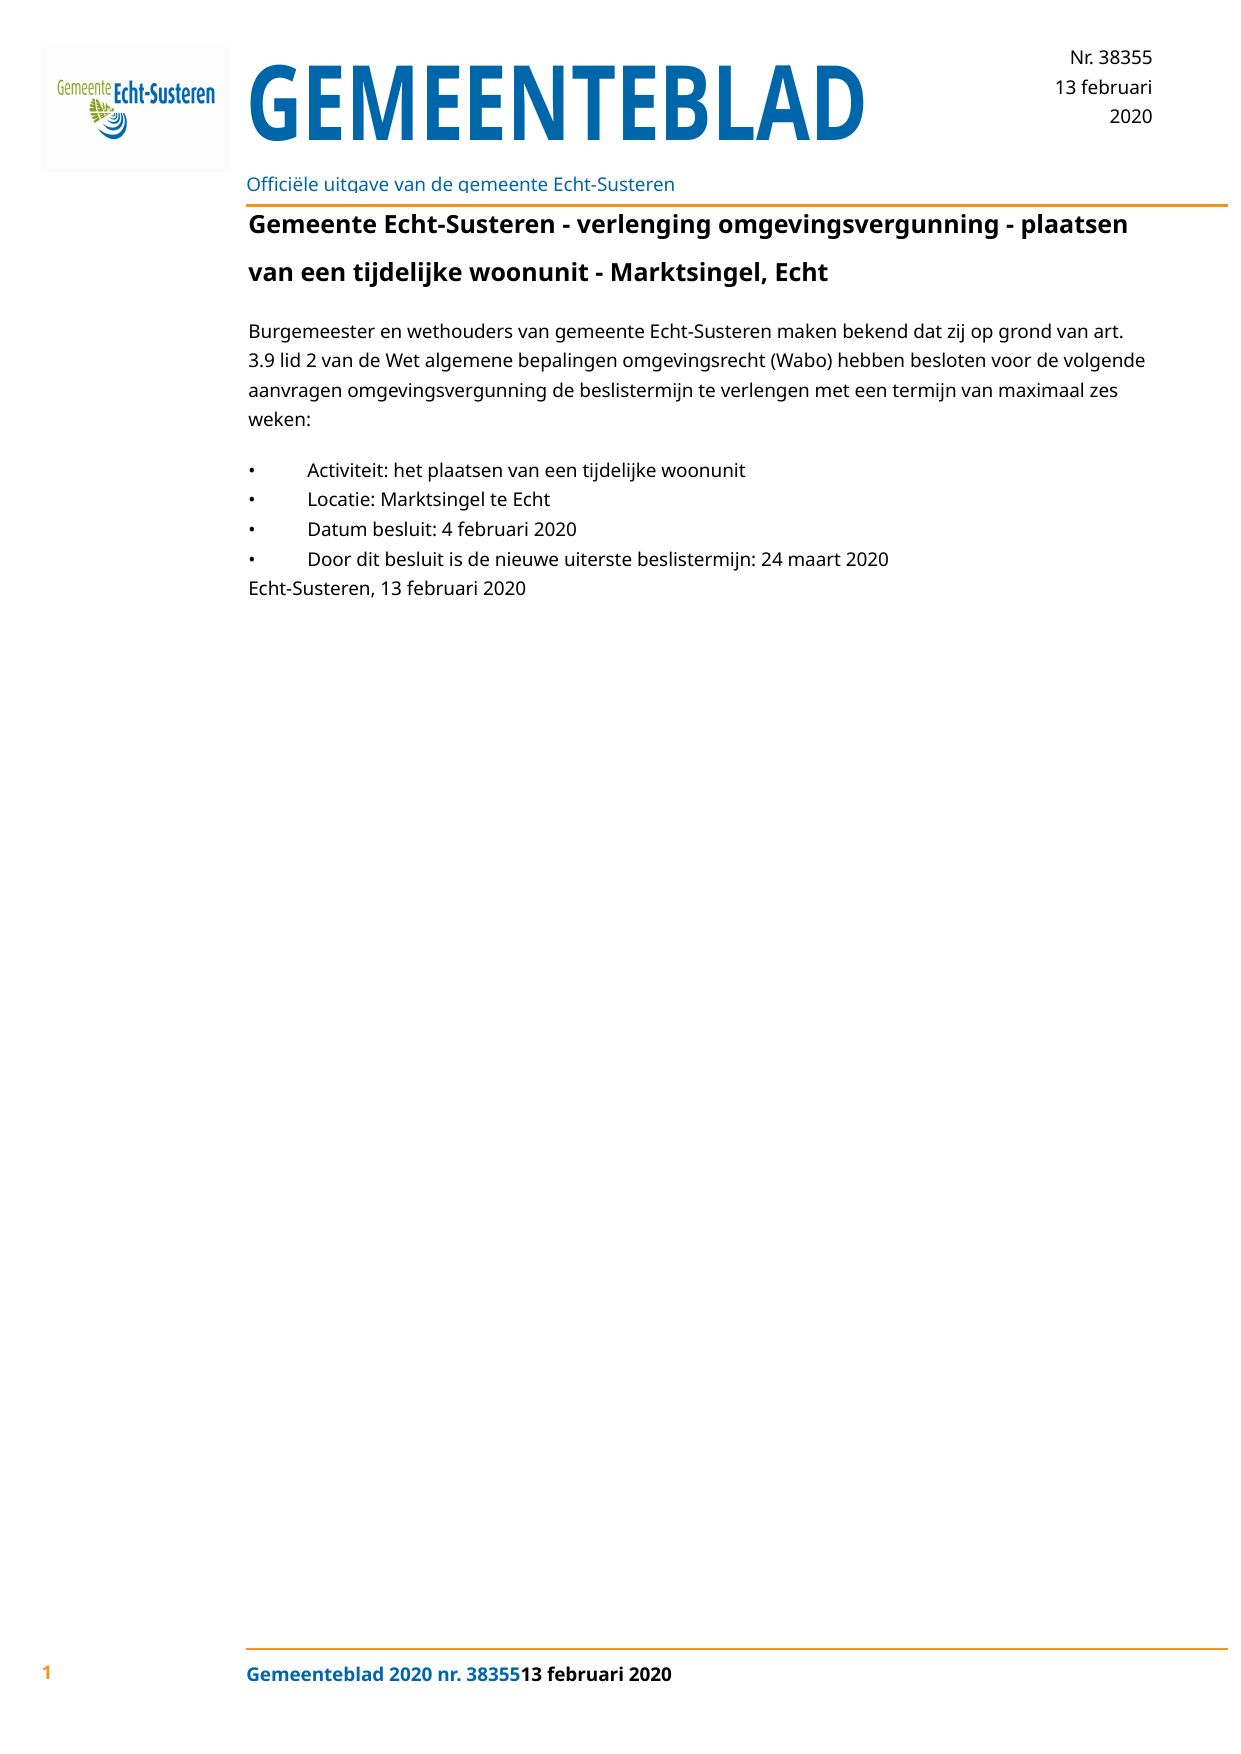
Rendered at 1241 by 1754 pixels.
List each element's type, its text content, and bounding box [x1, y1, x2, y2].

text Burgemeester en wethouders van gemeente Echt-Susteren maken bekend dat zij op grond van art. 3.9 lid 2 van de Wet algemene bepalingen omgevingsrecht (Wabo) hebben besloten voor de volgende aanvragen omgevingsvergunning de beslistermijn te verlengen met een termijn van maximaal zes weken: [248, 318, 1152, 432]
list Datum besluit: 4 februari 2020 [248, 516, 1152, 542]
picture [41, 47, 231, 172]
list Door dit besluit is de nieuwe uiterste beslistermijn: 24 maart 2020 [248, 546, 1152, 572]
list Activiteit: het plaatsen van een tijdelijke woonunit [248, 457, 1152, 483]
list Locatie: Marktsingel te Echt [248, 487, 1152, 512]
text Echt-Susteren, 13 februari 2020 [248, 575, 1152, 601]
text Gemeente Echt-Susteren - verlenging omgevingsvergunning - plaatsen van een tijdelijke woonunit - Marktsingel, Echt [248, 207, 1152, 288]
